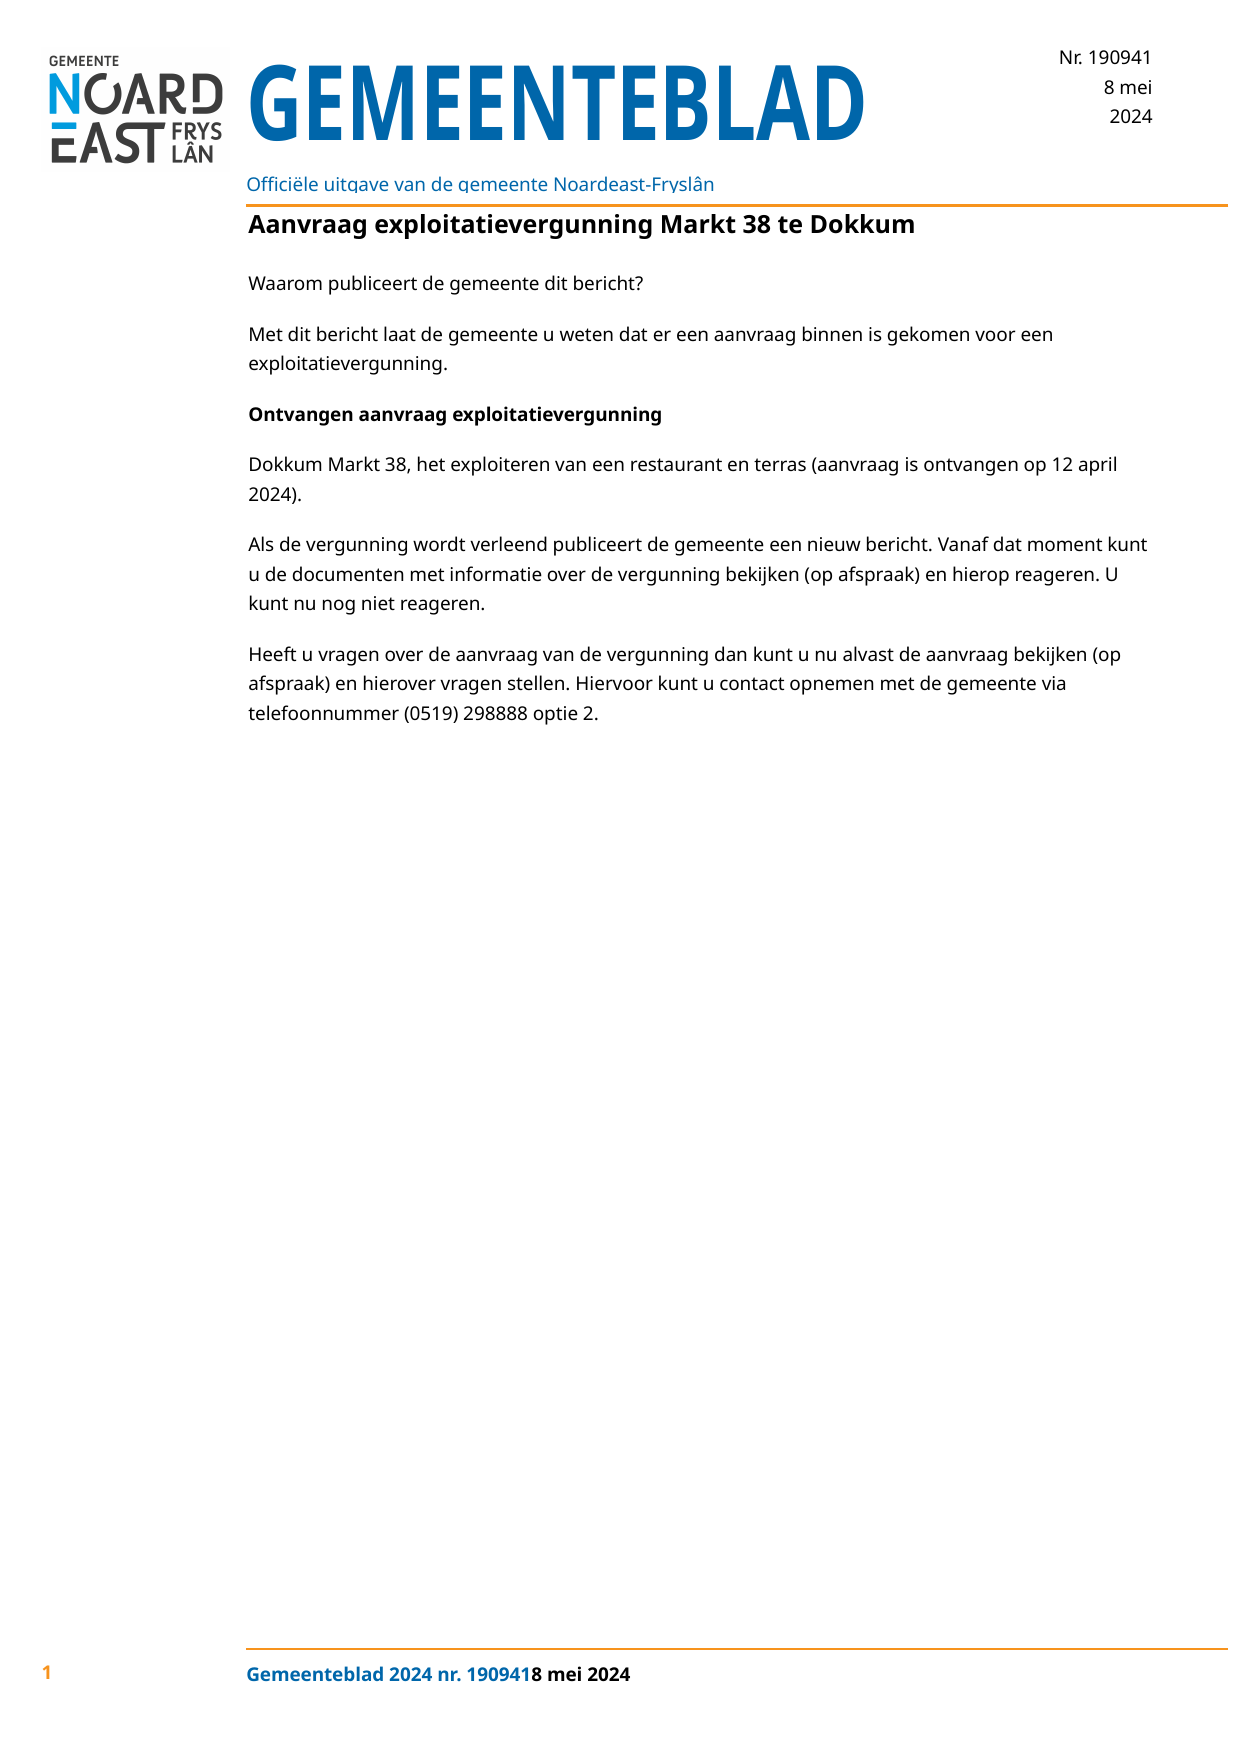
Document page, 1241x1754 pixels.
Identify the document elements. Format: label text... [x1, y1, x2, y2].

text Heeft u vragen over de aanvraag van de vergunning dan kunt u nu alvast de aanvraag bekijken (op afspraak) en hierover vragen stellen. Hiervoor kunt u contact opnemen met de gemeente via telefoonnummer (0519) 298888 optie 2. [248, 641, 1152, 726]
text Dokkum Markt 38, het exploiteren van een restaurant en terras (aanvraag is ontvangen op 12 april 2024). [248, 451, 1152, 506]
text Met dit bericht laat de gemeente u weten dat er een aanvraag binnen is gekomen voor een exploitatievergunning. [248, 321, 1152, 376]
text Waarom publiceert de gemeente dit bericht? [248, 270, 1152, 296]
picture [41, 47, 231, 172]
text Ontvangen aanvraag exploitatievergunning [248, 401, 1152, 426]
text Aanvraag exploitatievergunning Markt 38 te Dokkum [248, 207, 1152, 241]
text Als de vergunning wordt verleend publiceert de gemeente een nieuw bericht. Vanaf dat moment kunt u de documenten met informatie over de vergunning bekijken (op afspraak) en hierop reageren. U kunt nu nog niet reageren. [248, 531, 1152, 616]
